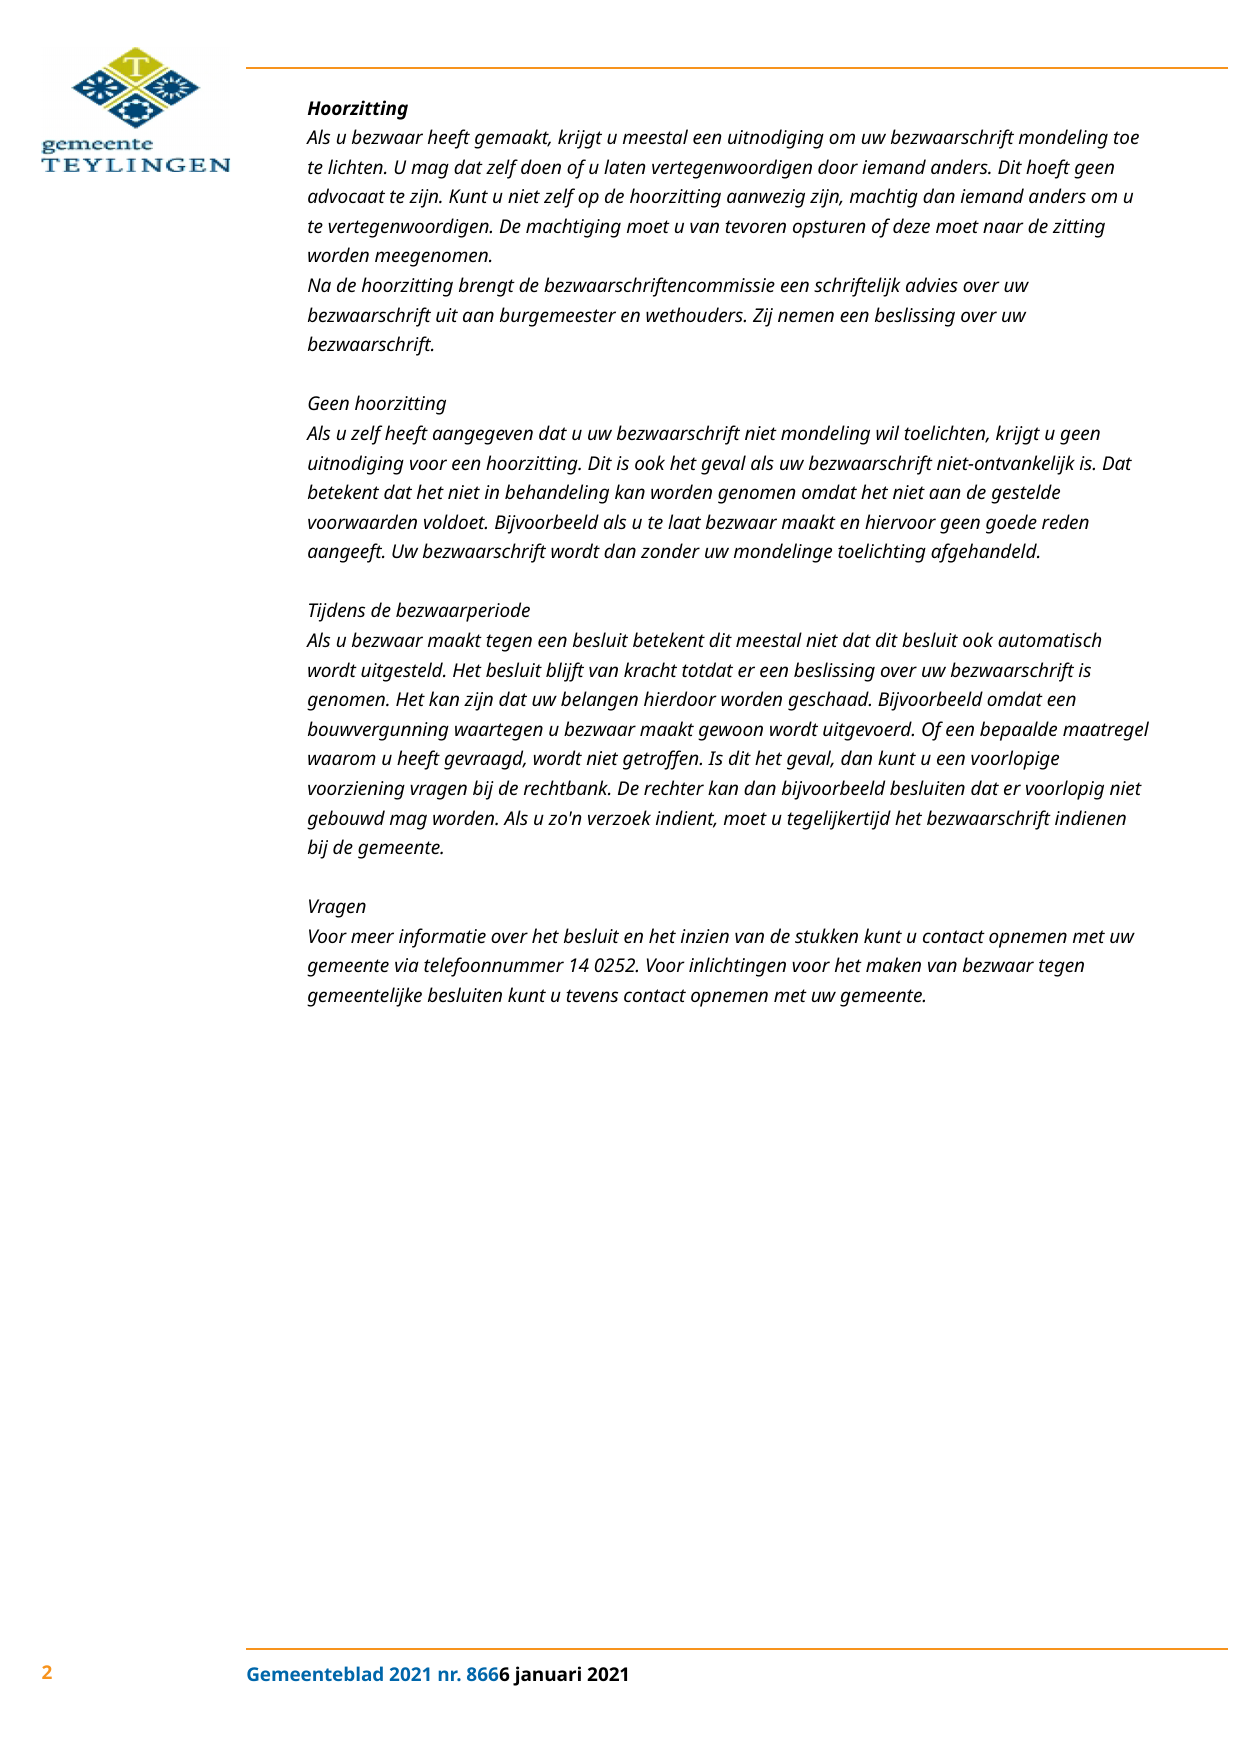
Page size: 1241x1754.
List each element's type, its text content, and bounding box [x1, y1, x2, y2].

list Als u bezwaar heeft gemaakt, krijgt u meestal een uitnodiging om uw bezwaarschrift mondeling toe te lichten. U mag dat zelf doen of u laten vertegenwoordigen door iemand anders. Dit hoeft geen advocaat te zijn. Kunt u niet zelf op de hoorzitting aanwezig zijn, machtig dan iemand anders om u te vertegenwoordigen. De machtiging moet u van tevoren opsturen of deze moet naar de zitting worden meegenomen. [248, 124, 1152, 268]
list Geen hoorzitting [248, 391, 1152, 416]
list Voor meer informatie over het besluit en het inzien van de stukken kunt u contact opnemen met uw gemeente via telefoonnummer 14 0252. Voor inlichtingen voor het maken van bezwaar tegen gemeentelijke besluiten kunt u tevens contact opnemen met uw gemeente. [248, 923, 1152, 1008]
list Tijdens de bezwaarperiode [248, 598, 1152, 623]
list Vragen [248, 893, 1152, 919]
list Als u zelf heeft aangegeven dat u uw bezwaarschrift niet mondeling wil toelichten, krijgt u geen uitnodiging voor een hoorzitting. Dit is ook het geval als uw bezwaarschrift niet-ontvankelijk is. Dat betekent dat het niet in behandeling kan worden genomen omdat het niet aan de gestelde voorwaarden voldoet. Bijvoorbeeld als u te laat bezwaar maakt en hiervoor geen goede reden aangeeft. Uw bezwaarschrift wordt dan zonder uw mondelinge toelichting afgehandeld. [248, 420, 1152, 564]
list Na de hoorzitting brengt de bezwaarschriftencommissie een schriftelijk advies over uw bezwaarschrift uit aan burgemeester en wethouders. Zij nemen een beslissing over uw bezwaarschrift. [248, 272, 1152, 357]
list Als u bezwaar maakt tegen een besluit betekent dit meestal niet dat dit besluit ook automatisch wordt uitgesteld. Het besluit blijft van kracht totdat er een beslissing over uw bezwaarschrift is genomen. Het kan zijn dat uw belangen hierdoor worden geschaad. Bijvoorbeeld omdat een bouwvergunning waartegen u bezwaar maakt gewoon wordt uitgevoerd. Of een bepaalde maatregel waarom u heeft gevraagd, wordt niet getroffen. Is dit het geval, dan kunt u een voorlopige voorziening vragen bij de rechtbank. De rechter kan dan bijvoorbeeld besluiten dat er voorlopig niet gebouwd mag worden. Als u zo'n verzoek indient, moet u tegelijkertijd het bezwaarschrift indienen bij de gemeente. [248, 627, 1152, 860]
list Hoorzitting [248, 95, 1152, 121]
picture [41, 47, 231, 172]
